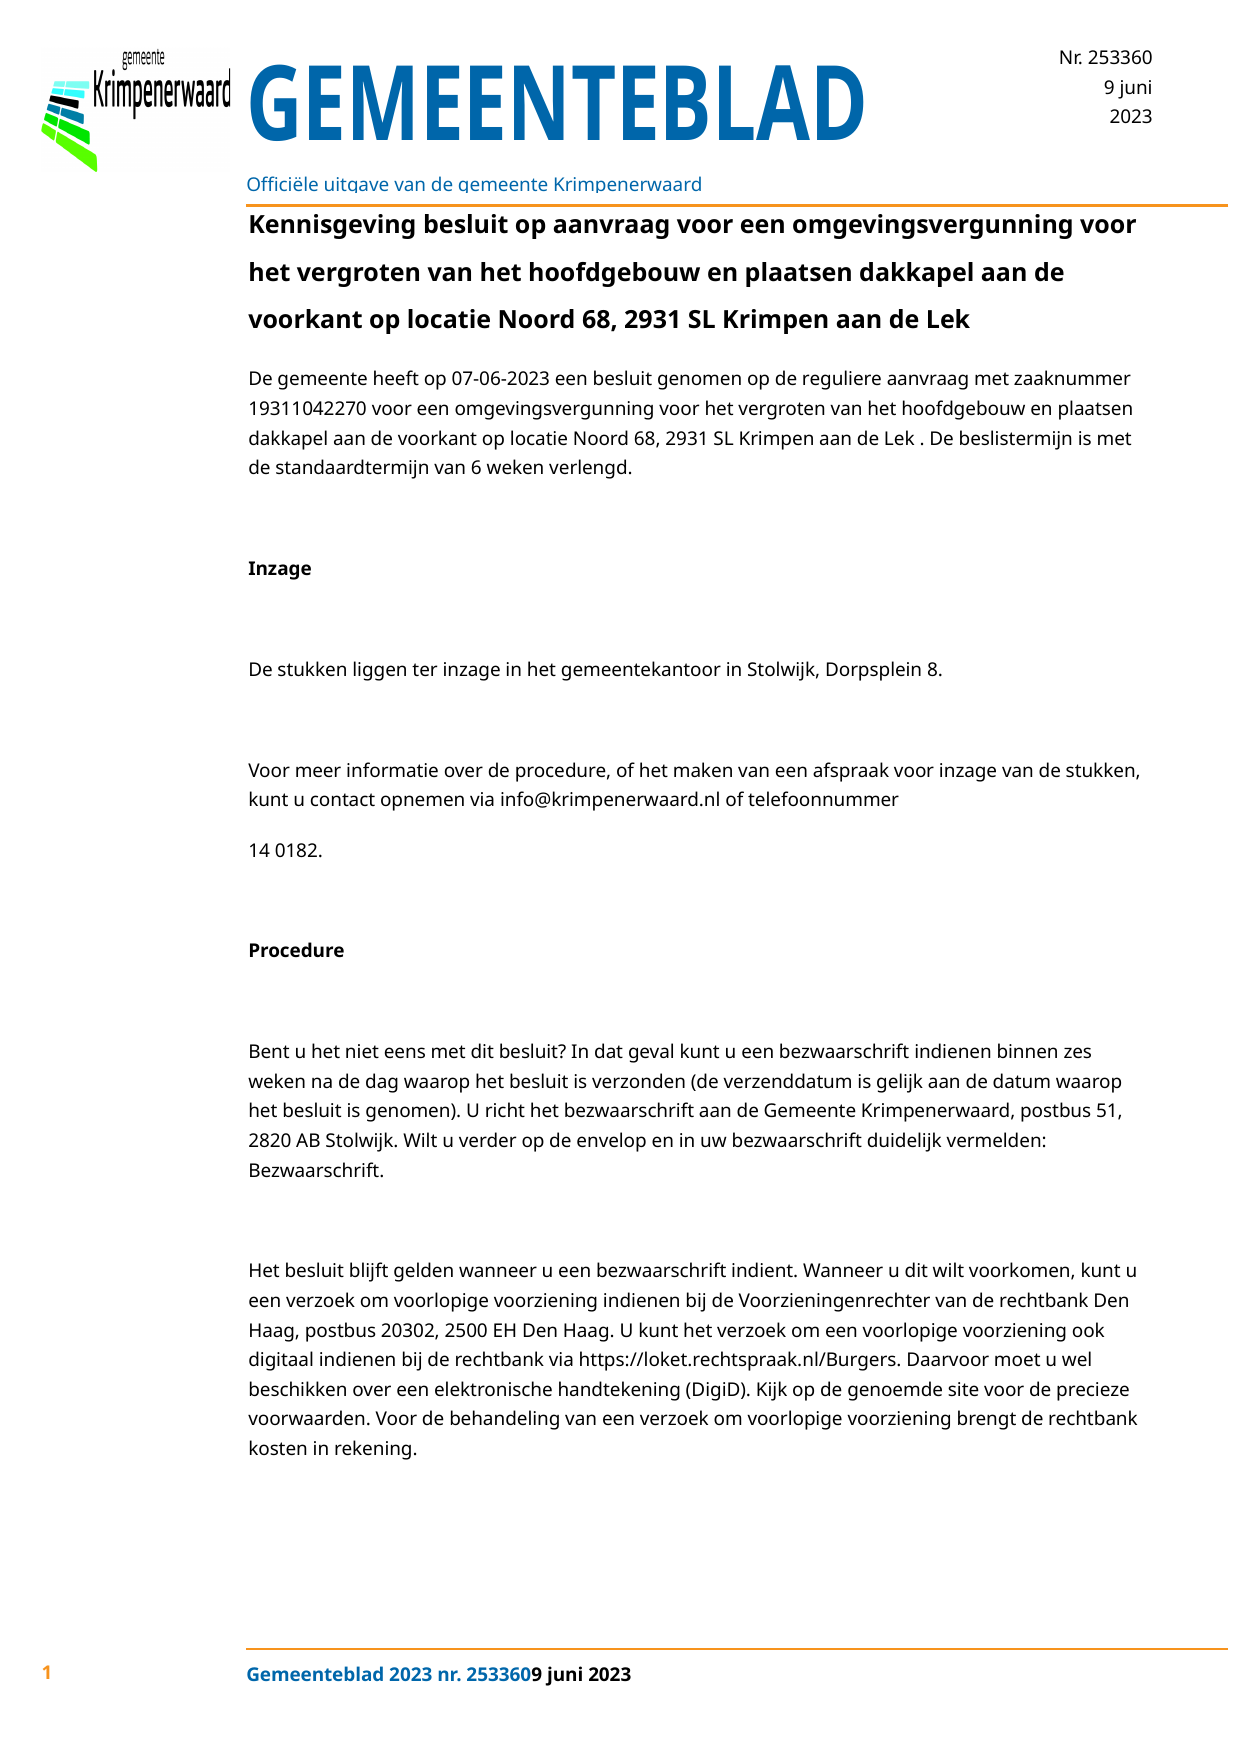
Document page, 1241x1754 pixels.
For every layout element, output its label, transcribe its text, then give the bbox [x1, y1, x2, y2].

picture [41, 47, 231, 172]
text Kennisgeving besluit op aanvraag voor een omgevingsvergunning voor het vergroten van het hoofdgebouw en plaatsen dakkapel aan de voorkant op locatie Noord 68, 2931 SL Krimpen aan de Lek [248, 207, 1152, 336]
text Voor meer informatie over de procedure, of het maken van een afspraak voor inzage van de stukken, kunt u contact opnemen via info@krimpenerwaard.nl of telefoonnummer [248, 757, 1152, 812]
text Bent u het niet eens met dit besluit? In dat geval kunt u een bezwaarschrift indienen binnen zes weken na de dag waarop het besluit is verzonden (de verzenddatum is gelijk aan de datum waarop het besluit is genomen). U richt het bezwaarschrift aan de Gemeente Krimpenerwaard, postbus 51, 2820 AB Stolwijk. Wilt u verder op de envelop en in uw bezwaarschrift duidelijk vermelden: Bezwaarschrift. [248, 1038, 1152, 1182]
text 14 0182. [248, 837, 1152, 862]
text De gemeente heeft op 07-06-2023 een besluit genomen op de reguliere aanvraag met zaaknummer 19311042270 voor een omgevingsvergunning voor het vergroten van het hoofdgebouw en plaatsen dakkapel aan de voorkant op locatie Noord 68, 2931 SL Krimpen aan de Lek . De beslistermijn is met de standaardtermijn van 6 weken verlengd. [248, 366, 1152, 480]
text Het besluit blijft gelden wanneer u een bezwaarschrift indient. Wanneer u dit wilt voorkomen, kunt u een verzoek om voorlopige voorziening indienen bij de Voorzieningenrechter van de rechtbank Den Haag, postbus 20302, 2500 EH Den Haag. U kunt het verzoek om een voorlopige voorziening ook digitaal indienen bij de rechtbank via https://loket.rechtspraak.nl/Burgers. Daarvoor moet u wel beschikken over een elektronische handtekening (DigiD). Kijk op de genoemde site voor de precieze voorwaarden. Voor de behandeling van een verzoek om voorlopige voorziening brengt de rechtbank kosten in rekening. [248, 1258, 1152, 1461]
text Procedure [248, 938, 1152, 963]
text Inzage [248, 555, 1152, 581]
text De stukken liggen ter inzage in het gemeentekantoor in Stolwijk, Dorpsplein 8. [248, 656, 1152, 682]
